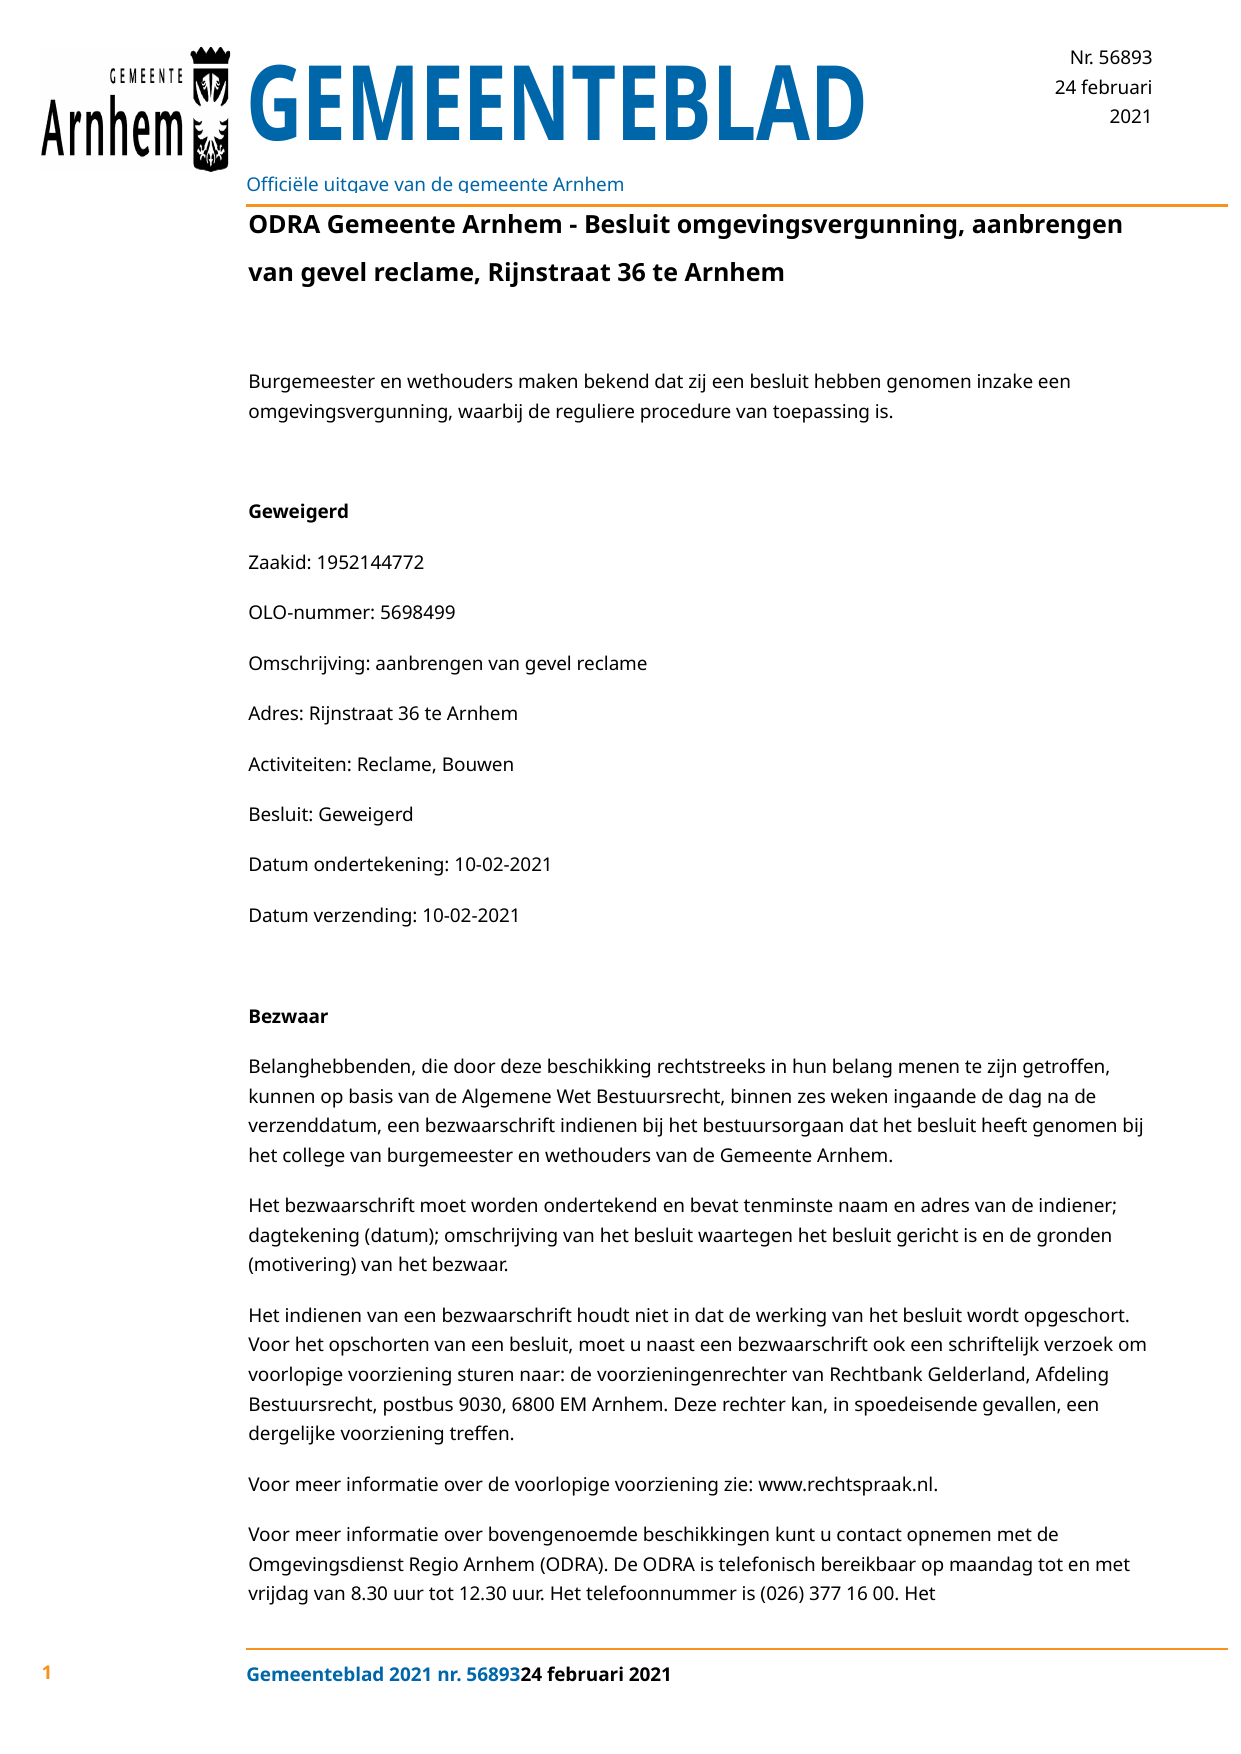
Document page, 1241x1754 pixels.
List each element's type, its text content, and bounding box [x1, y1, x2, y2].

text Datum ondertekening: 10-02-2021 [248, 852, 1152, 877]
picture [41, 47, 231, 172]
text Geweigerd [248, 499, 1152, 524]
text Bezwaar [248, 1003, 1152, 1029]
text Het bezwaarschrift moet worden ondertekend en bevat tenminste naam en adres van de indiener; dagtekening (datum); omschrijving van het besluit waartegen het besluit gericht is en de gronden (motivering) van het bezwaar. [248, 1192, 1152, 1277]
text Belanghebbenden, die door deze beschikking rechtstreeks in hun belang menen te zijn getroffen, kunnen op basis van de Algemene Wet Bestuursrecht, binnen zes weken ingaande de dag na de verzenddatum, een bezwaarschrift indienen bij het bestuursorgaan dat het besluit heeft genomen bij het college van burgemeester en wethouders van de Gemeente Arnhem. [248, 1053, 1152, 1168]
text Zaakid: 1952144772 [248, 549, 1152, 575]
text ODRA Gemeente Arnhem - Besluit omgevingsvergunning, aanbrengen van gevel reclame, Rijnstraat 36 te Arnhem [248, 207, 1152, 288]
text Activiteiten: Reclame, Bouwen [248, 751, 1152, 777]
text Datum verzending: 10-02-2021 [248, 902, 1152, 928]
text Het indienen van een bezwaarschrift houdt niet in dat de werking van het besluit wordt opgeschort. Voor het opschorten van een besluit, moet u naast een bezwaarschrift ook een schriftelijk verzoek om voorlopige voorziening sturen naar: de voorzieningenrechter van Rechtbank Gelderland, Afdeling Bestuursrecht, postbus 9030, 6800 EM Arnhem. Deze rechter kan, in spoedeisende gevallen, een dergelijke voorziening treffen. [248, 1302, 1152, 1446]
text Voor meer informatie over de voorlopige voorziening zie: www.rechtspraak.nl. [248, 1471, 1152, 1497]
text Adres: Rijnstraat 36 te Arnhem [248, 700, 1152, 726]
text OLO-nummer: 5698499 [248, 599, 1152, 625]
text Voor meer informatie over bovengenoemde beschikkingen kunt u contact opnemen met de Omgevingsdienst Regio Arnhem (ODRA). De ODRA is telefonisch bereikbaar op maandag tot en met vrijdag van 8.30 uur tot 12.30 uur. Het telefoonnummer is (026) 377 16 00. Het [248, 1521, 1152, 1606]
text Omschrijving: aanbrengen van gevel reclame [248, 650, 1152, 676]
text Burgemeester en wethouders maken bekend dat zij een besluit hebben genomen inzake een omgevingsvergunning, waarbij de reguliere procedure van toepassing is. [248, 368, 1152, 424]
text Besluit: Geweigerd [248, 801, 1152, 827]
